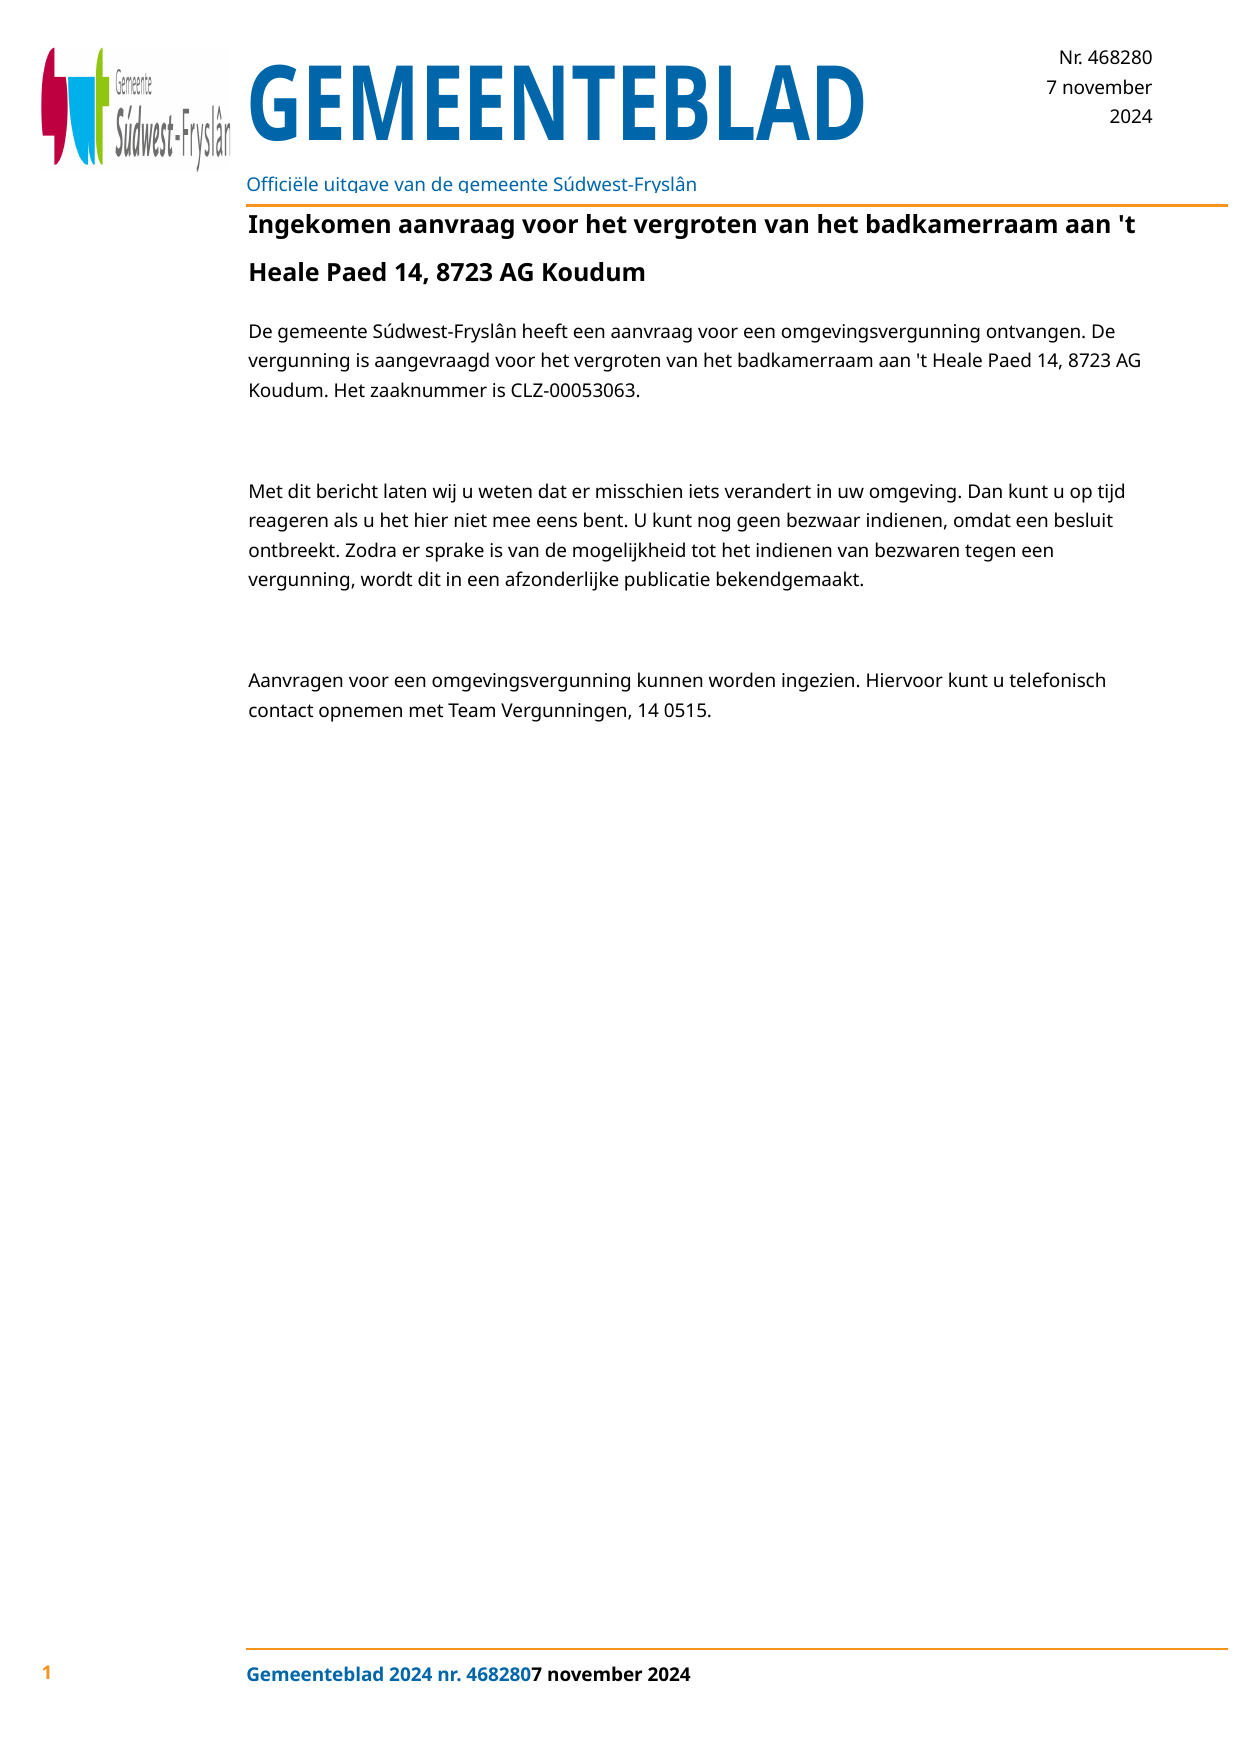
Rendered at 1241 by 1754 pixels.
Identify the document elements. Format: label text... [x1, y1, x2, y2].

picture [41, 47, 231, 172]
text Aanvragen voor een omgevingsvergunning kunnen worden ingezien. Hiervoor kunt u telefonisch contact opnemen met Team Vergunningen, 14 0515. [248, 667, 1152, 723]
text De gemeente Súdwest-Fryslân heeft een aanvraag voor een omgevingsvergunning ontvangen. De vergunning is aangevraagd voor het vergroten van het badkamerraam aan 't Heale Paed 14, 8723 AG Koudum. Het zaaknummer is CLZ-00053063. [248, 318, 1152, 403]
text Met dit bericht laten wij u weten dat er misschien iets verandert in uw omgeving. Dan kunt u op tijd reageren als u het hier niet mee eens bent. U kunt nog geen bezwaar indienen, omdat een besluit ontbreekt. Zodra er sprake is van de mogelijkheid tot het indienen van bezwaren tegen een vergunning, wordt dit in een afzonderlijke publicatie bekendgemaakt. [248, 478, 1152, 592]
text Ingekomen aanvraag voor het vergroten van het badkamerraam aan 't Heale Paed 14, 8723 AG Koudum [248, 207, 1152, 288]
